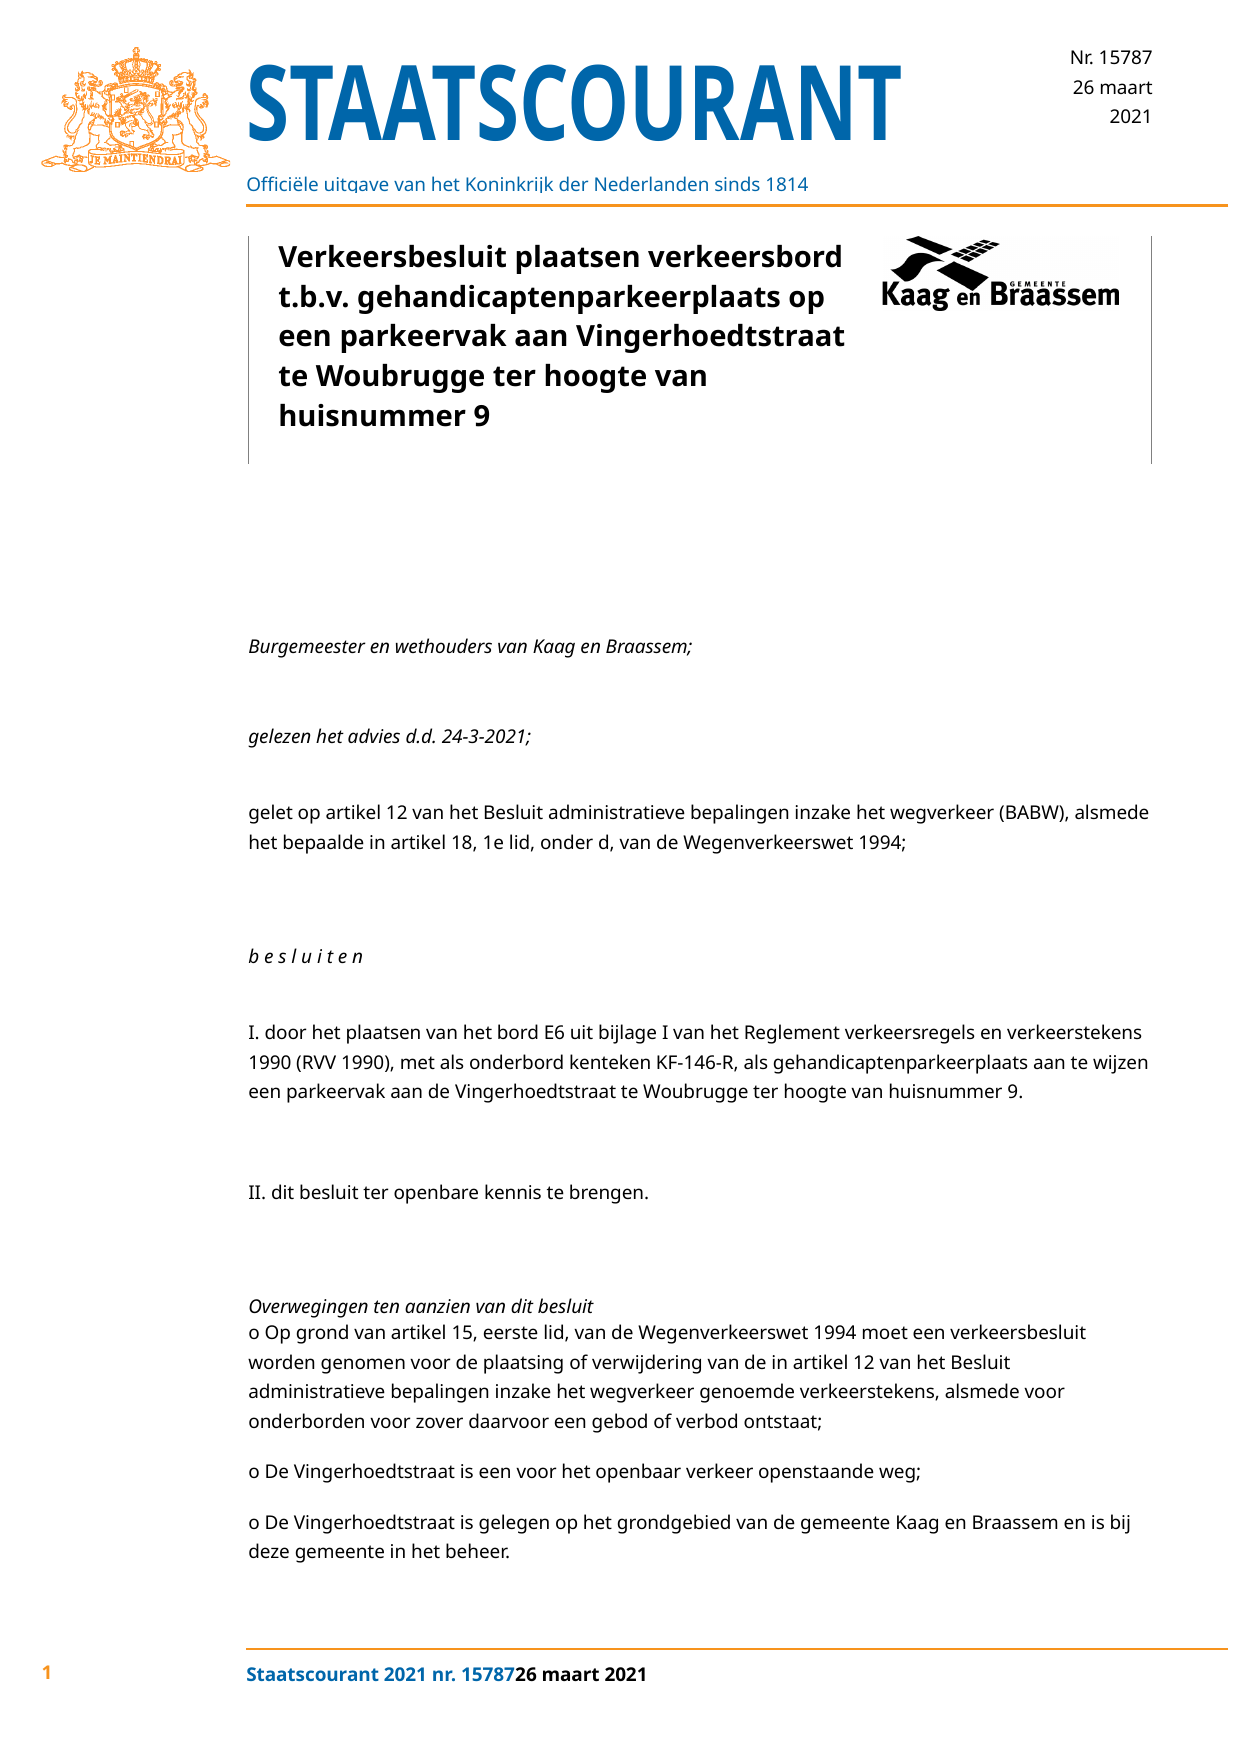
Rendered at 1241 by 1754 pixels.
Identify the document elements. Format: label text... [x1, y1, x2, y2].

text Overwegingen ten aanzien van dit besluit [248, 1294, 1152, 1319]
picture [41, 47, 231, 172]
table_header Verkeersbesluit plaatsen verkeersbord t.b.v. gehandicaptenparkeerplaats op een parkeervak aan Vingerhoedtstraat te Woubrugge ter hoogte van huisnummer 9 [249, 236, 850, 464]
text o De Vingerhoedtstraat is een voor het openbaar verkeer openstaande weg; [248, 1459, 1152, 1484]
picture [882, 236, 1119, 311]
text gelezen het advies d.d. 24-3-2021; [248, 723, 1152, 749]
text I. door het plaatsen van het bord E6 uit bijlage I van het Reglement verkeersregels en verkeerstekens 1990 (RVV 1990), met als onderbord kenteken KF-146-R, als gehandicaptenparkeerplaats aan te wijzen een parkeervak aan de Vingerhoedtstraat te Woubrugge ter hoogte van huisnummer 9. [248, 1019, 1152, 1104]
text b e s l u i t e n [248, 943, 1152, 969]
text o Op grond van artikel 15, eerste lid, van de Wegenverkeerswet 1994 moet een verkeersbesluit worden genomen voor de plaatsing of verwijdering van de in artikel 12 van het Besluit administratieve bepalingen inzake het wegverkeer genoemde verkeerstekens, alsmede voor onderborden voor zover daarvoor een gebod of verbod ontstaat; [248, 1319, 1152, 1434]
text Burgemeester en wethouders van Kaag en Braassem; [248, 633, 1152, 659]
text gelet op artikel 12 van het Besluit administratieve bepalingen inzake het wegverkeer (BABW), alsmede het bepaalde in artikel 18, 1e lid, onder d, van de Wegenverkeerswet 1994; [248, 799, 1152, 854]
table_header [850, 236, 1151, 464]
text II. dit besluit ter openbare kennis te brengen. [248, 1179, 1152, 1205]
text o De Vingerhoedtstraat is gelegen op het grondgebied van de gemeente Kaag en Braassem en is bij deze gemeente in het beheer. [248, 1509, 1152, 1564]
